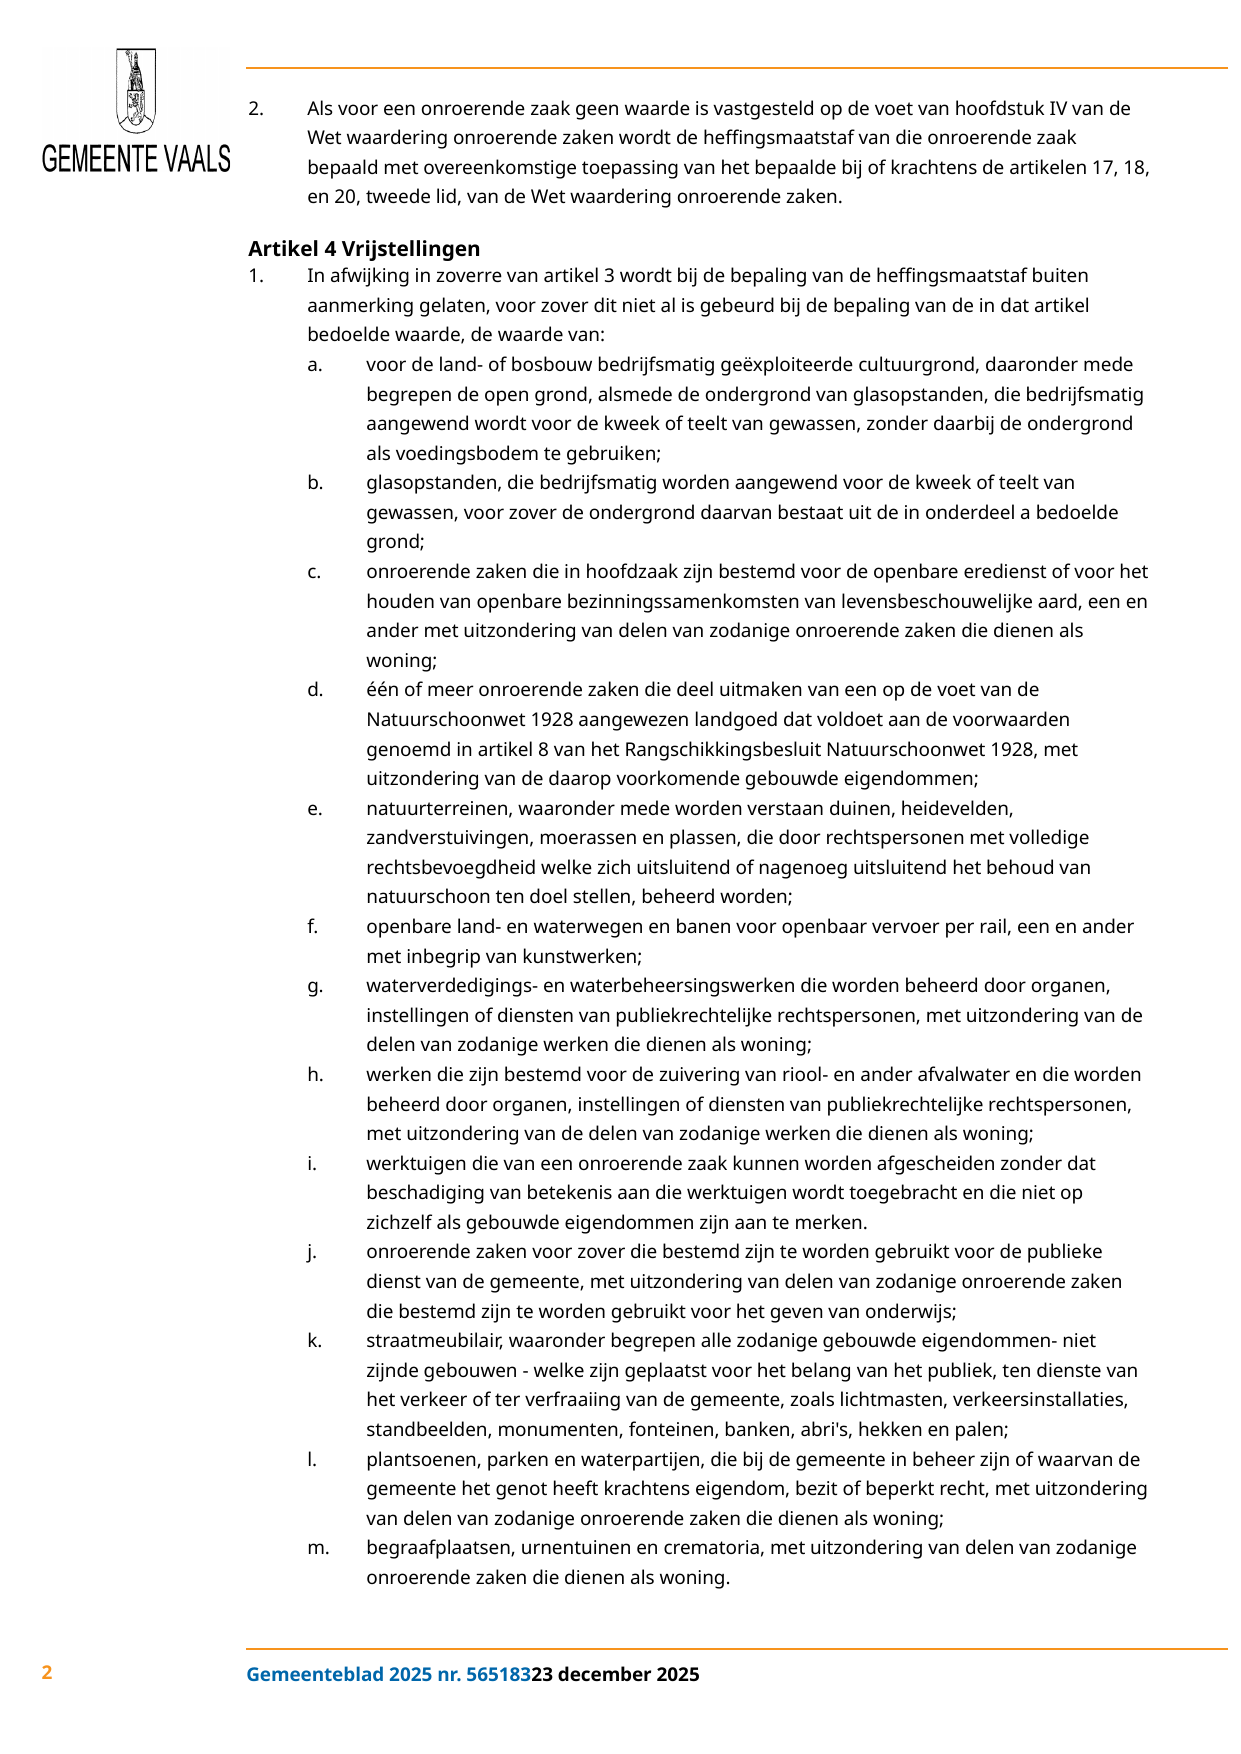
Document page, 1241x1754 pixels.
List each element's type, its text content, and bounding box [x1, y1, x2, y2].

list begraafplaatsen, urnentuinen en crematoria, met uitzondering van delen van zodanige onroerende zaken die dienen als woning. [307, 1534, 1152, 1590]
list In afwijking in zoverre van artikel 3 wordt bij de bepaling van de heffingsmaatstaf buiten aanmerking gelaten, voor zover dit niet al is gebeurd bij de bepaling van de in dat artikel bedoelde waarde, de waarde van: [248, 262, 1152, 347]
text Artikel 4 Vrijstellingen [248, 234, 1152, 262]
list plantsoenen, parken en waterpartijen, die bij de gemeente in beheer zijn of waarvan de gemeente het genot heeft krachtens eigendom, bezit of beperkt recht, met uitzondering van delen van zodanige onroerende zaken die dienen als woning; [307, 1446, 1152, 1531]
list natuurterreinen, waaronder mede worden verstaan duinen, heidevelden, zandverstuivingen, moerassen en plassen, die door rechtspersonen met volledige rechtsbevoegdheid welke zich uitsluitend of nagenoeg uitsluitend het behoud van natuurschoon ten doel stellen, beheerd worden; [307, 795, 1152, 909]
list werktuigen die van een onroerende zaak kunnen worden afgescheiden zonder dat beschadiging van betekenis aan die werktuigen wordt toegebracht en die niet op zichzelf als gebouwde eigendommen zijn aan te merken. [307, 1150, 1152, 1235]
list straatmeubilair, waaronder begrepen alle zodanige gebouwde eigendommen- niet zijnde gebouwen - welke zijn geplaatst voor het belang van het publiek, ten dienste van het verkeer of ter verfraaiing van de gemeente, zoals lichtmasten, verkeersinstallaties, standbeelden, monumenten, fonteinen, banken, abri's, hekken en palen; [307, 1327, 1152, 1442]
list Als voor een onroerende zaak geen waarde is vastgesteld op de voet van hoofdstuk IV van de Wet waardering onroerende zaken wordt de heffingsmaatstaf van die onroerende zaak bepaald met overeenkomstige toepassing van het bepaalde bij of krachtens de artikelen 17, 18, en 20, tweede lid, van de Wet waardering onroerende zaken. [248, 95, 1152, 209]
list werken die zijn bestemd voor de zuivering van riool- en ander afvalwater en die worden beheerd door organen, instellingen of diensten van publiekrechtelijke rechtspersonen, met uitzondering van de delen van zodanige werken die dienen als woning; [307, 1061, 1152, 1146]
list één of meer onroerende zaken die deel uitmaken van een op de voet van de Natuurschoonwet 1928 aangewezen landgoed dat voldoet aan de voorwaarden genoemd in artikel 8 van het Rangschikkingsbesluit Natuurschoonwet 1928, met uitzondering van de daarop voorkomende gebouwde eigendommen; [307, 677, 1152, 791]
list onroerende zaken voor zover die bestemd zijn te worden gebruikt voor de publieke dienst van de gemeente, met uitzondering van delen van zodanige onroerende zaken die bestemd zijn te worden gebruikt voor het geven van onderwijs; [307, 1239, 1152, 1323]
picture [41, 47, 231, 172]
list openbare land- en waterwegen en banen voor openbaar vervoer per rail, een en ander met inbegrip van kunstwerken; [307, 913, 1152, 968]
list onroerende zaken die in hoofdzaak zijn bestemd voor de openbare eredienst of voor het houden van openbare bezinningssamenkomsten van levensbeschouwelijke aard, een en ander met uitzondering van delen van zodanige onroerende zaken die dienen als woning; [307, 558, 1152, 673]
list waterverdedigings- en waterbeheersingswerken die worden beheerd door organen, instellingen of diensten van publiekrechtelijke rechtspersonen, met uitzondering van de delen van zodanige werken die dienen als woning; [307, 972, 1152, 1057]
list voor de land- of bosbouw bedrijfsmatig geëxploiteerde cultuurgrond, daaronder mede begrepen de open grond, alsmede de ondergrond van glasopstanden, die bedrijfsmatig aangewend wordt voor de kweek of teelt van gewassen, zonder daarbij de ondergrond als voedingsbodem te gebruiken; [307, 351, 1152, 466]
list glasopstanden, die bedrijfsmatig worden aangewend voor de kweek of teelt van gewassen, voor zover de ondergrond daarvan bestaat uit de in onderdeel a bedoelde grond; [307, 469, 1152, 554]
